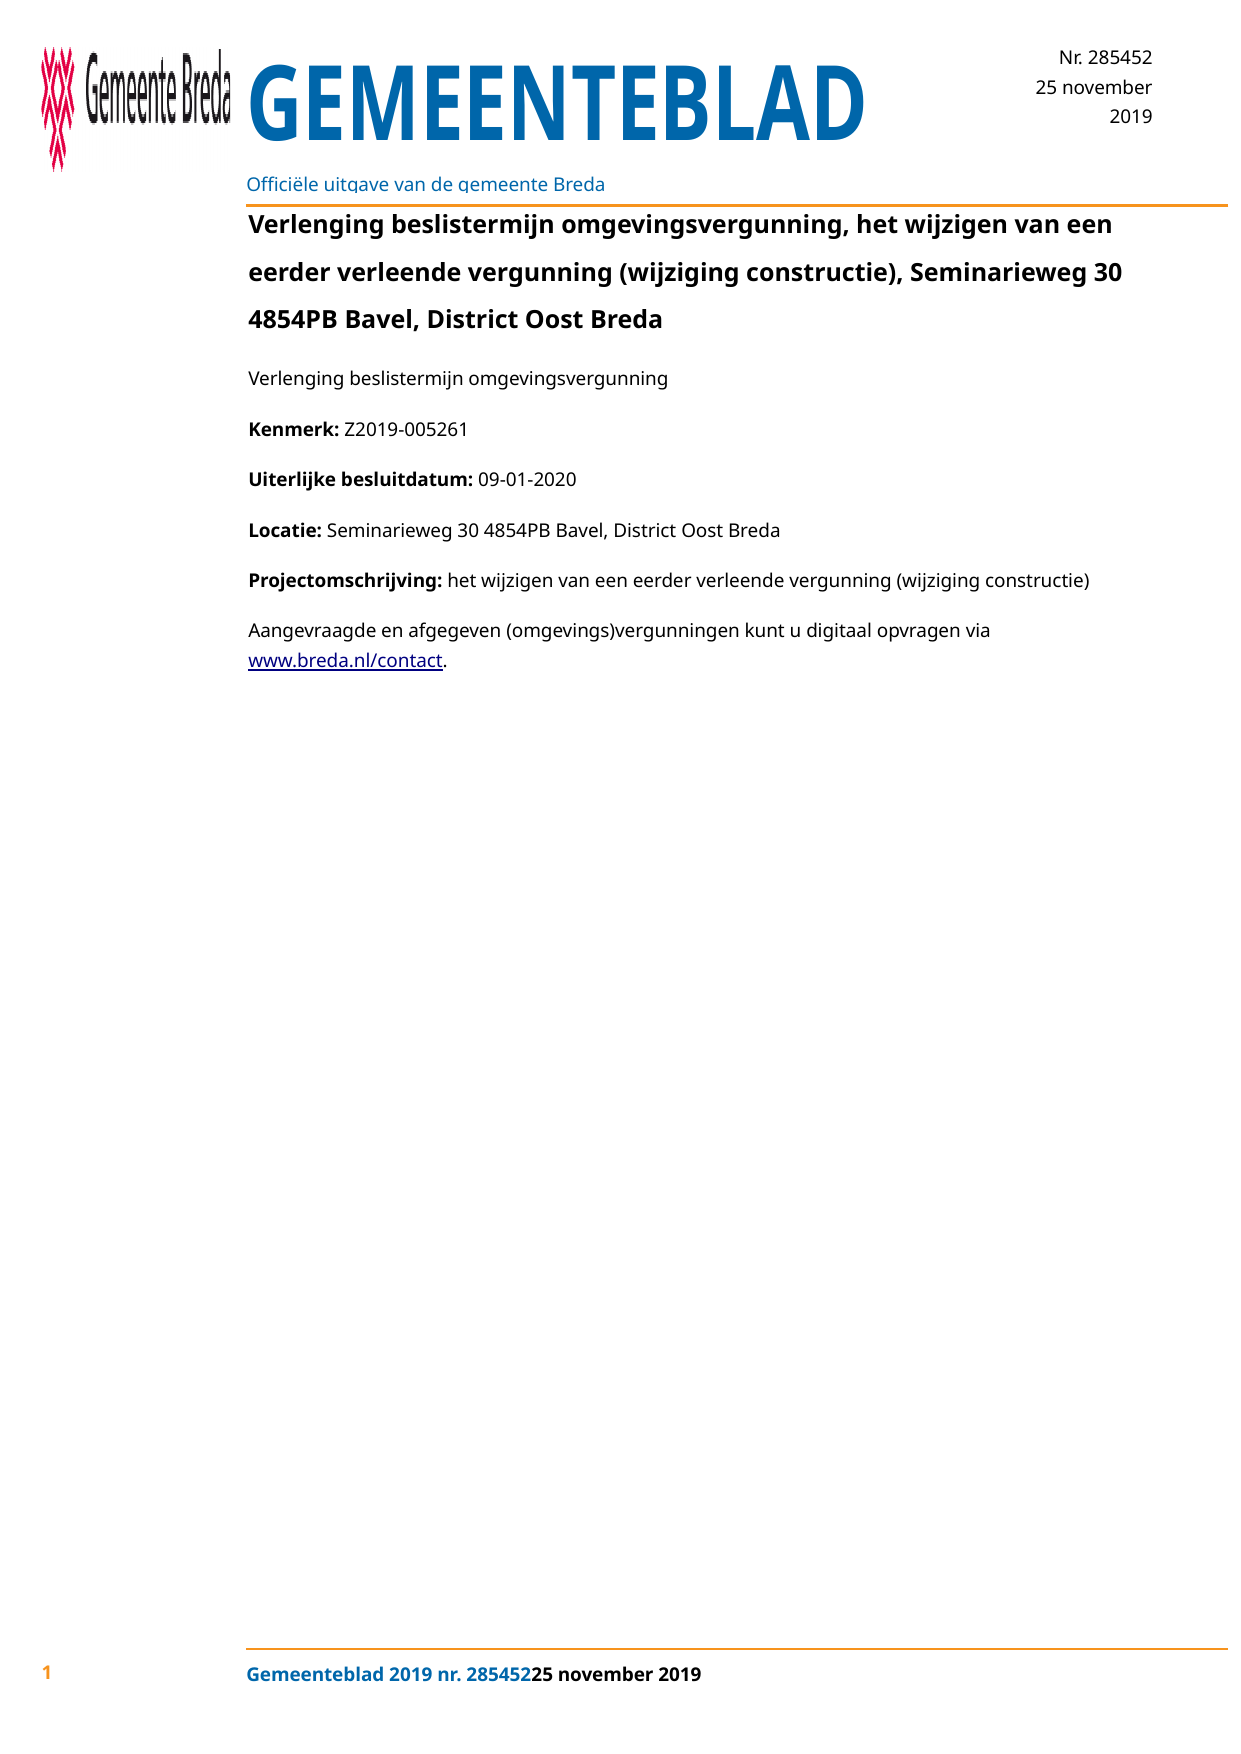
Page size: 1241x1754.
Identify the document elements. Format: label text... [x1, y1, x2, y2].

text Projectomschrijving: het wijzigen van een eerder verleende vergunning (wijziging constructie) [248, 567, 1152, 593]
picture [41, 47, 231, 172]
text Verlenging beslistermijn omgevingsvergunning [248, 366, 1152, 391]
text Uiterlijke besluitdatum: 09-01-2020 [248, 466, 1152, 492]
text Aangevraagde en afgegeven (omgevings)vergunningen kunt u digitaal opvragen via www.breda.nl/contact. [248, 618, 1152, 673]
text Verlenging beslistermijn omgevingsvergunning, het wijzigen van een eerder verleende vergunning (wijziging constructie), Seminarieweg 30 4854PB Bavel, District Oost Breda [248, 207, 1152, 336]
text Kenmerk: Z2019-005261 [248, 416, 1152, 442]
text Locatie: Seminarieweg 30 4854PB Bavel, District Oost Breda [248, 517, 1152, 542]
